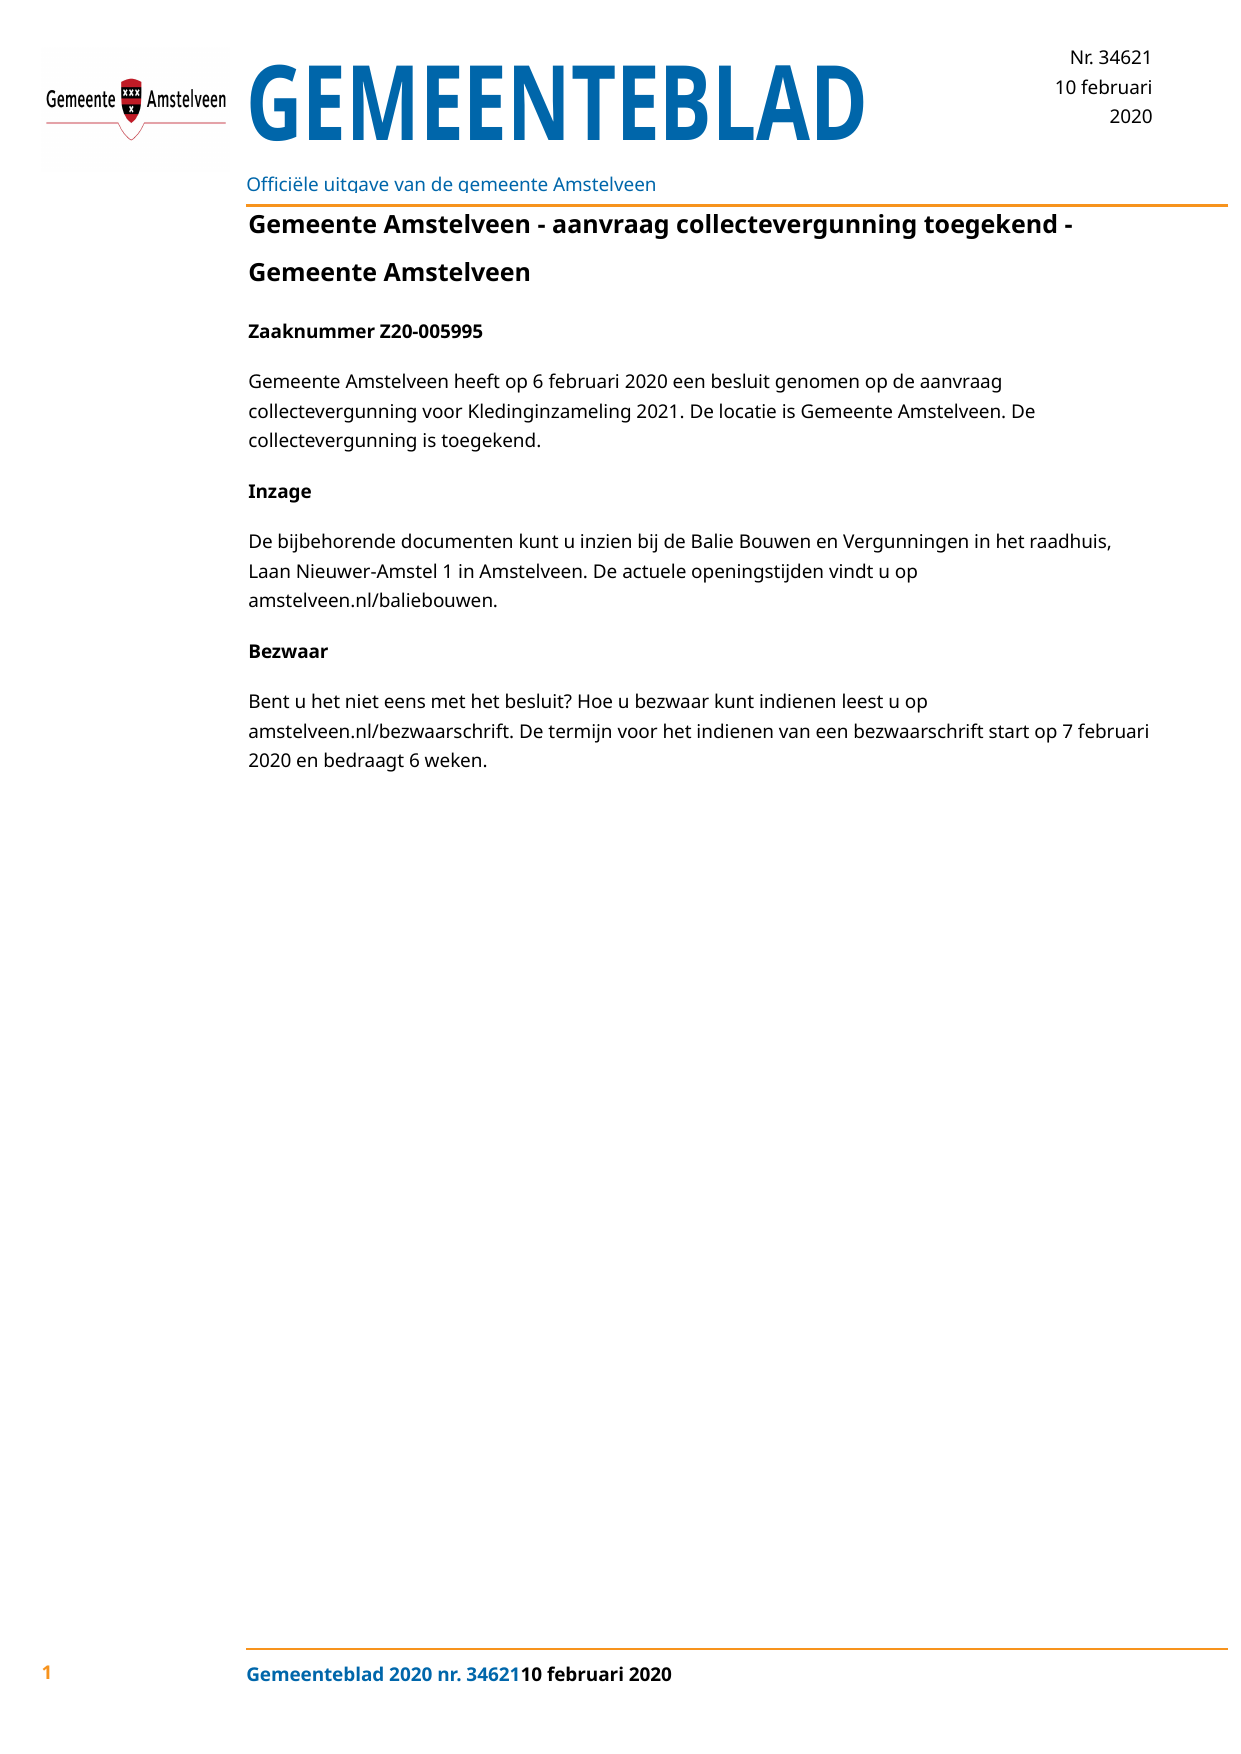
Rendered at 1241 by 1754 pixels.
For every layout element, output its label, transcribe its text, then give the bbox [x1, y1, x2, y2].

text Gemeente Amstelveen heeft op 6 februari 2020 een besluit genomen op de aanvraag collectevergunning voor Kledinginzameling 2021. De locatie is Gemeente Amstelveen. De collectevergunning is toegekend. [248, 368, 1152, 453]
text Gemeente Amstelveen - aanvraag collectevergunning toegekend - Gemeente Amstelveen [248, 207, 1152, 288]
text Inzage [248, 478, 1152, 504]
text Zaaknummer Z20-005995 [248, 318, 1152, 344]
picture [41, 47, 231, 172]
text Bezwaar [248, 638, 1152, 664]
text De bijbehorende documenten kunt u inzien bij de Balie Bouwen en Vergunningen in het raadhuis, Laan Nieuwer-Amstel 1 in Amstelveen. De actuele openingstijden vindt u op amstelveen.nl/baliebouwen. [248, 528, 1152, 613]
text Bent u het niet eens met het besluit? Hoe u bezwaar kunt indienen leest u op amstelveen.nl/bezwaarschrift. De termijn voor het indienen van een bezwaarschrift start op 7 februari 2020 en bedraagt 6 weken. [248, 688, 1152, 773]
